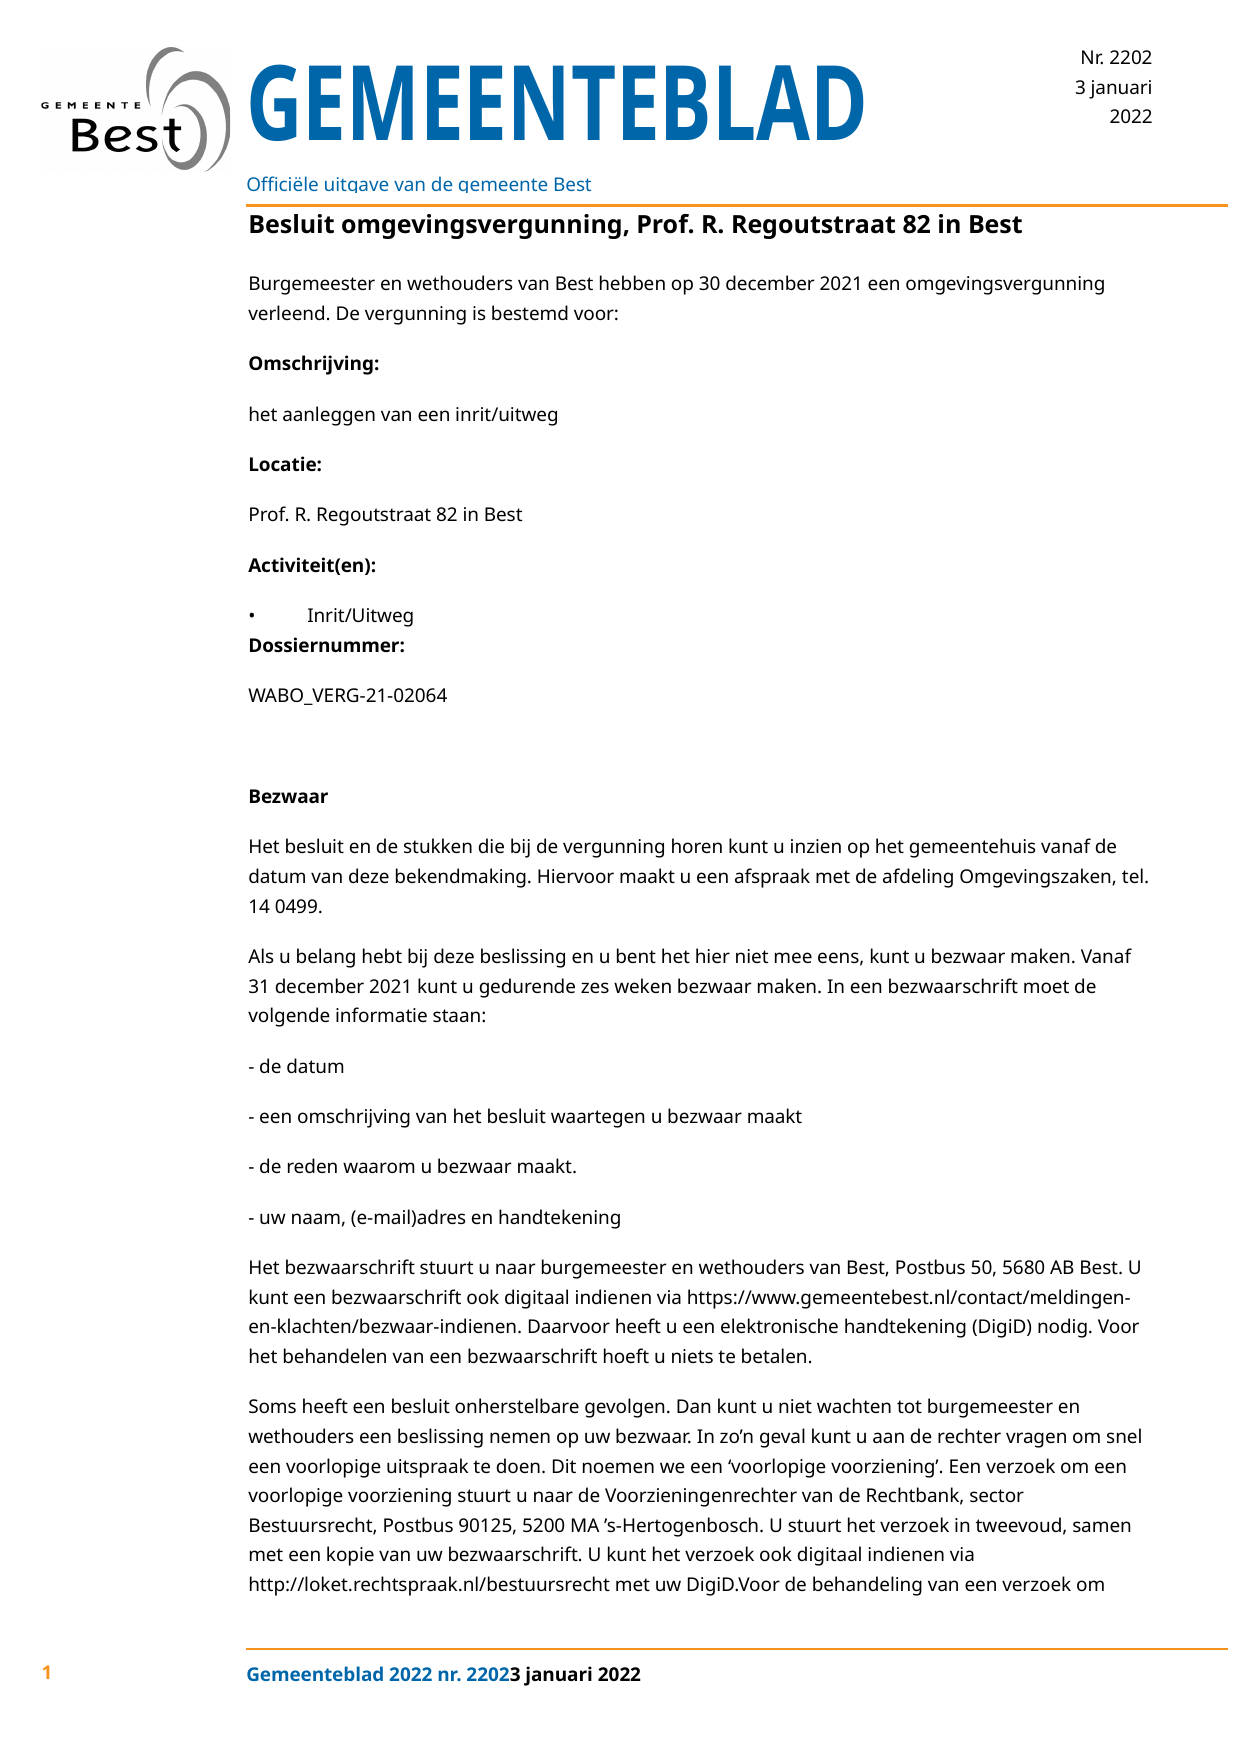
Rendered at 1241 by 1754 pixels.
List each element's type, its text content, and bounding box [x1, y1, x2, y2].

text Locatie: [248, 451, 1152, 477]
text Bezwaar [248, 783, 1152, 809]
text Prof. R. Regoutstraat 82 in Best [248, 502, 1152, 527]
text - de datum [248, 1053, 1152, 1078]
text - een omschrijving van het besluit waartegen u bezwaar maakt [248, 1103, 1152, 1129]
picture [41, 47, 231, 172]
text Besluit omgevingsvergunning, Prof. R. Regoutstraat 82 in Best [248, 207, 1152, 241]
text Activiteit(en): [248, 552, 1152, 578]
text WABO_VERG-21-02064 [248, 682, 1152, 708]
text - uw naam, (e-mail)adres en handtekening [248, 1204, 1152, 1230]
text Als u belang hebt bij deze beslissing en u bent het hier niet mee eens, kunt u bezwaar maken. Vanaf 31 december 2021 kunt u gedurende zes weken bezwaar maken. In een bezwaarschrift moet de volgende informatie staan: [248, 943, 1152, 1028]
text Het besluit en de stukken die bij de vergunning horen kunt u inzien op het gemeentehuis vanaf de datum van deze bekendmaking. Hiervoor maakt u een afspraak met de afdeling Omgevingszaken, tel. 14 0499. [248, 834, 1152, 918]
text Het bezwaarschrift stuurt u naar burgemeester en wethouders van Best, Postbus 50, 5680 AB Best. U kunt een bezwaarschrift ook digitaal indienen via https://www.gemeentebest.nl/contact/meldingen-en-klachten/bezwaar-indienen. Daarvoor heeft u een elektronische handtekening (DigiD) nodig. Voor het behandelen van een bezwaarschrift hoeft u niets te betalen. [248, 1254, 1152, 1369]
text Dossiernummer: [248, 632, 1152, 658]
text - de reden waarom u bezwaar maakt. [248, 1154, 1152, 1179]
text het aanleggen van een inrit/uitweg [248, 401, 1152, 426]
text Omschrijving: [248, 350, 1152, 376]
text Soms heeft een besluit onherstelbare gevolgen. Dan kunt u niet wachten tot burgemeester en wethouders een beslissing nemen op uw bezwaar. In zo’n geval kunt u aan de rechter vragen om snel een voorlopige uitspraak te doen. Dit noemen we een ‘voorlopige voorziening’. Een verzoek om een voorlopige voorziening stuurt u naar de Voorzieningenrechter van de Rechtbank, sector Bestuursrecht, Postbus 90125, 5200 MA ’s-Hertogenbosch. U stuurt het verzoek in tweevoud, samen met een kopie van uw bezwaarschrift. U kunt het verzoek ook digitaal indienen via http://loket.rechtspraak.nl/bestuursrecht met uw DigiD.Voor de behandeling van een verzoek om [248, 1394, 1152, 1597]
list Inrit/Uitweg [248, 602, 1152, 628]
text Burgemeester en wethouders van Best hebben op 30 december 2021 een omgevingsvergunning verleend. De vergunning is bestemd voor: [248, 270, 1152, 326]
